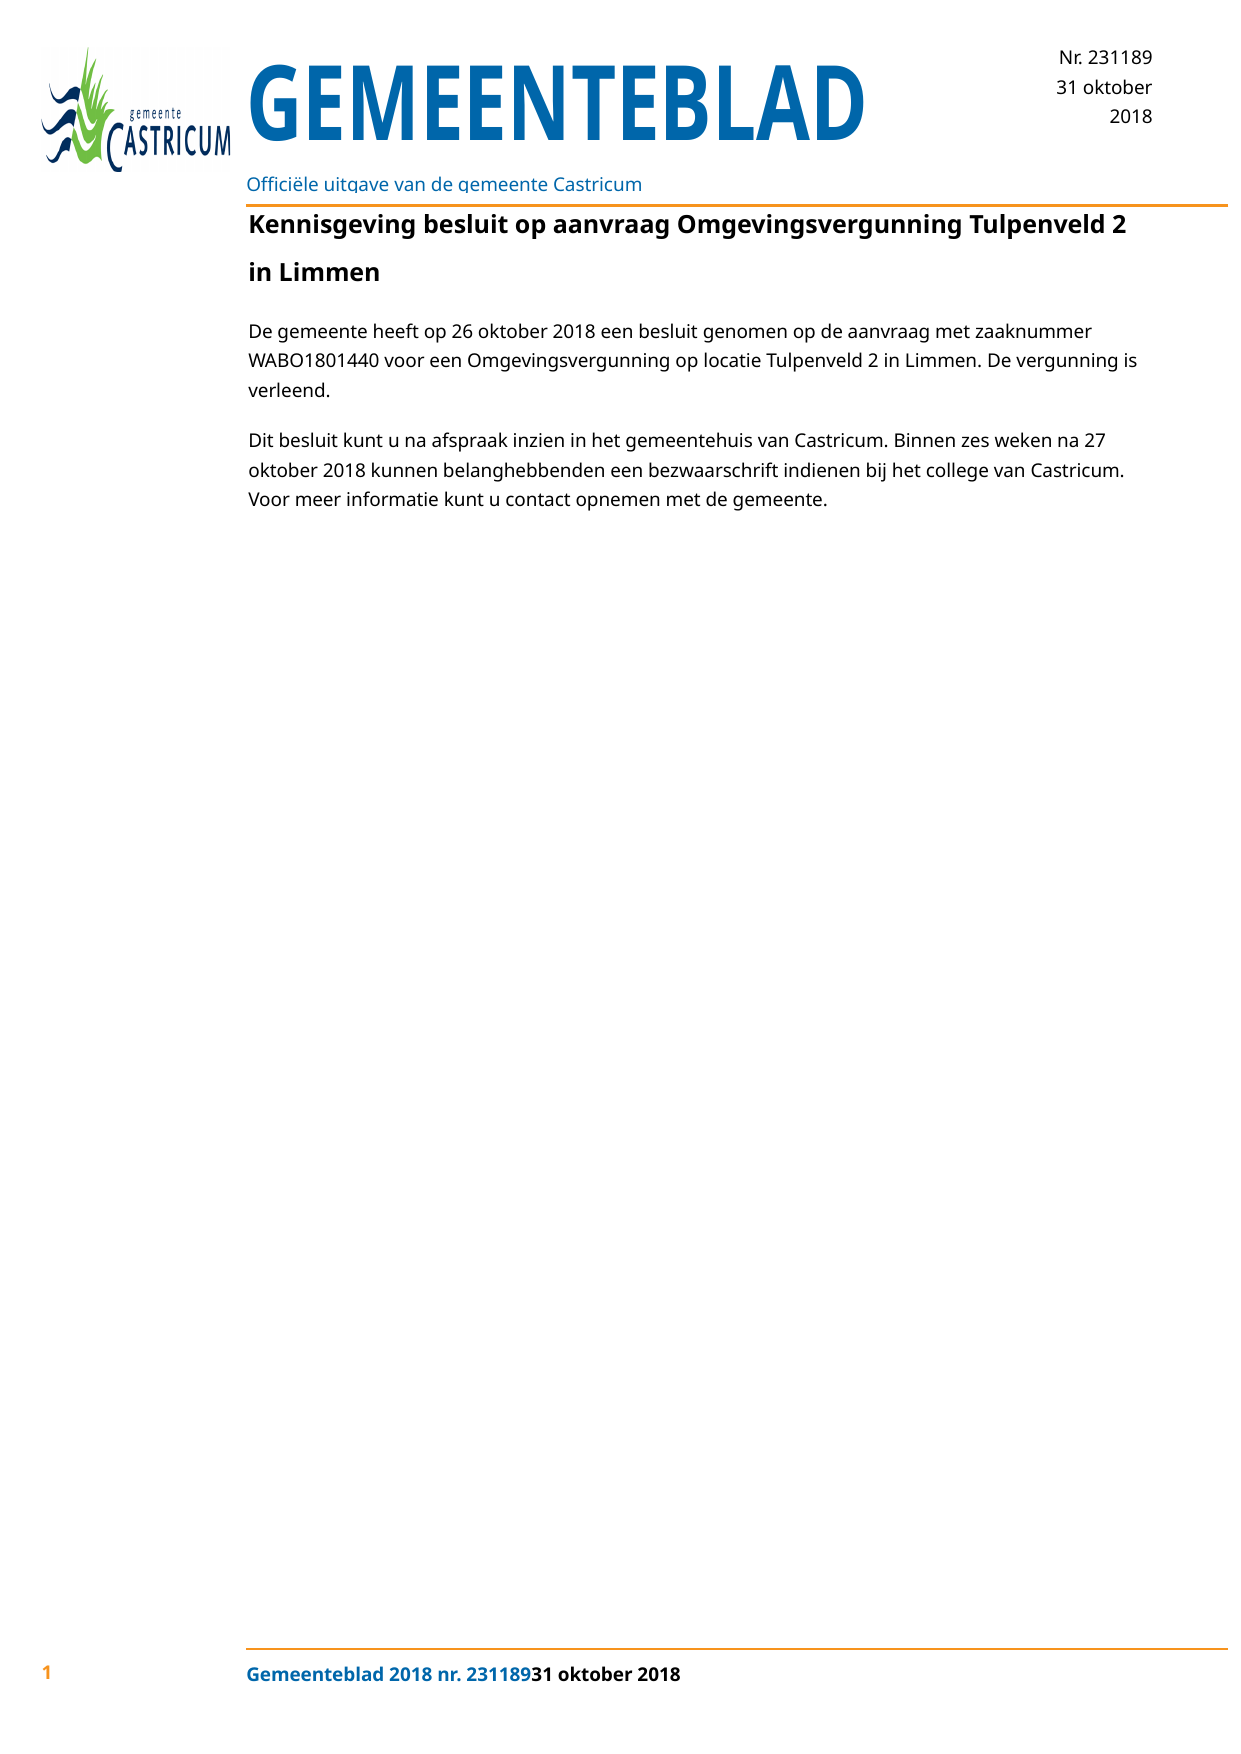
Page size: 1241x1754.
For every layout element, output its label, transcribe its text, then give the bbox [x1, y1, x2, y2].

text Kennisgeving besluit op aanvraag Omgevingsvergunning Tulpenveld 2 in Limmen [248, 207, 1152, 288]
text De gemeente heeft op 26 oktober 2018 een besluit genomen op de aanvraag met zaaknummer WABO1801440 voor een Omgevingsvergunning op locatie Tulpenveld 2 in Limmen. De vergunning is verleend. [248, 318, 1152, 403]
text Dit besluit kunt u na afspraak inzien in het gemeentehuis van Castricum. Binnen zes weken na 27 oktober 2018 kunnen belanghebbenden een bezwaarschrift indienen bij het college van Castricum. Voor meer informatie kunt u contact opnemen met de gemeente. [248, 427, 1152, 512]
picture [41, 47, 231, 172]
